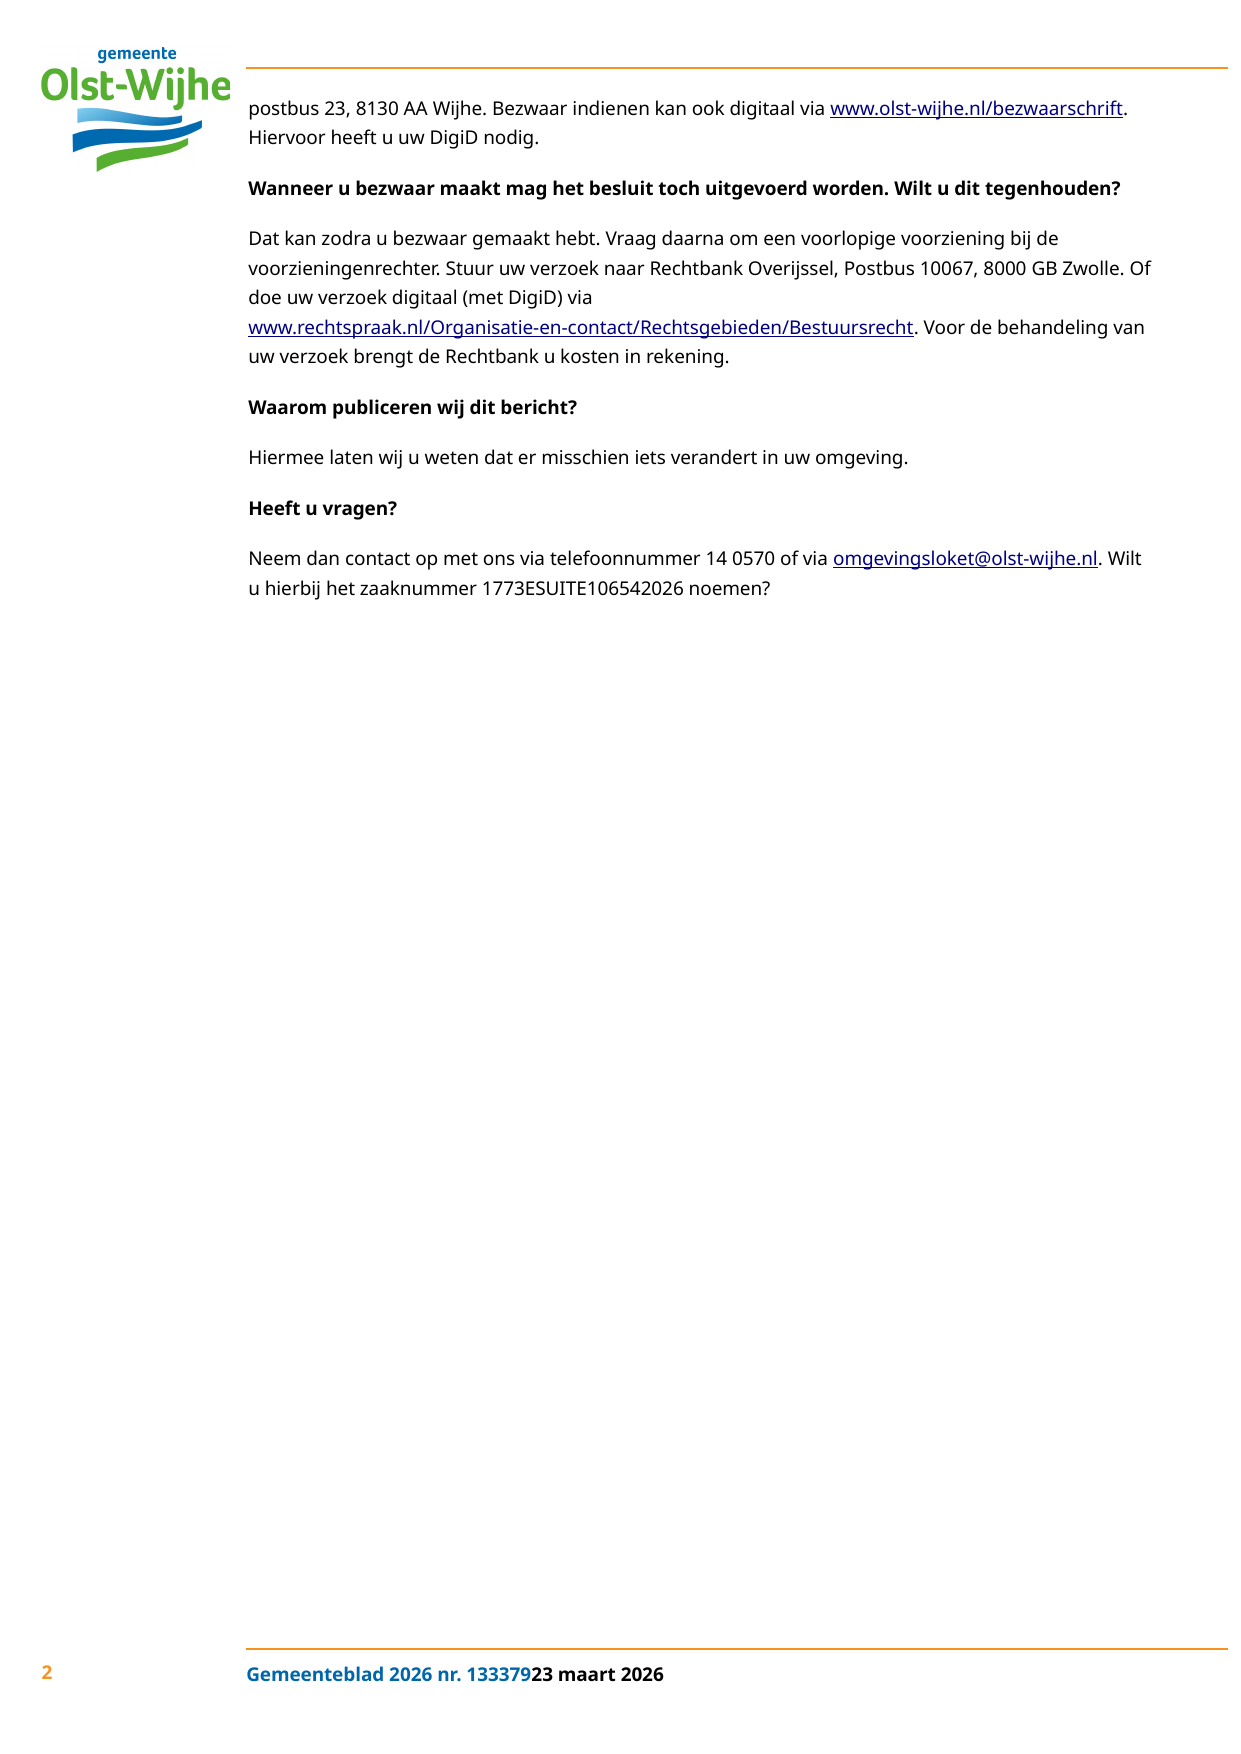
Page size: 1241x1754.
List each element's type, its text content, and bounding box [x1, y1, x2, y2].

text Wanneer u bezwaar maakt mag het besluit toch uitgevoerd worden. Wilt u dit tegenhouden? [248, 175, 1152, 201]
text Neem dan contact op met ons via telefoonnummer 14 0570 of via omgevingsloket@olst-wijhe.nl. Wilt u hierbij het zaaknummer 1773ESUITE106542026 noemen? [248, 545, 1152, 601]
text Heeft u vragen? [248, 495, 1152, 521]
picture [41, 47, 231, 172]
text postbus 23, 8130 AA Wijhe. Bezwaar indienen kan ook digitaal via www.olst-wijhe.nl/bezwaarschrift. Hiervoor heeft u uw DigiD nodig. [248, 95, 1152, 150]
text Dat kan zodra u bezwaar gemaakt hebt. Vraag daarna om een voorlopige voorziening bij de voorzieningenrechter. Stuur uw verzoek naar Rechtbank Overijssel, Postbus 10067, 8000 GB Zwolle. Of doe uw verzoek digitaal (met DigiD) via www.rechtspraak.nl/Organisatie-en-contact/Rechtsgebieden/Bestuursrecht. Voor de behandeling van uw verzoek brengt de Rechtbank u kosten in rekening. [248, 225, 1152, 369]
text Waarom publiceren wij dit bericht? [248, 394, 1152, 420]
text Hiermee laten wij u weten dat er misschien iets verandert in uw omgeving. [248, 444, 1152, 470]
